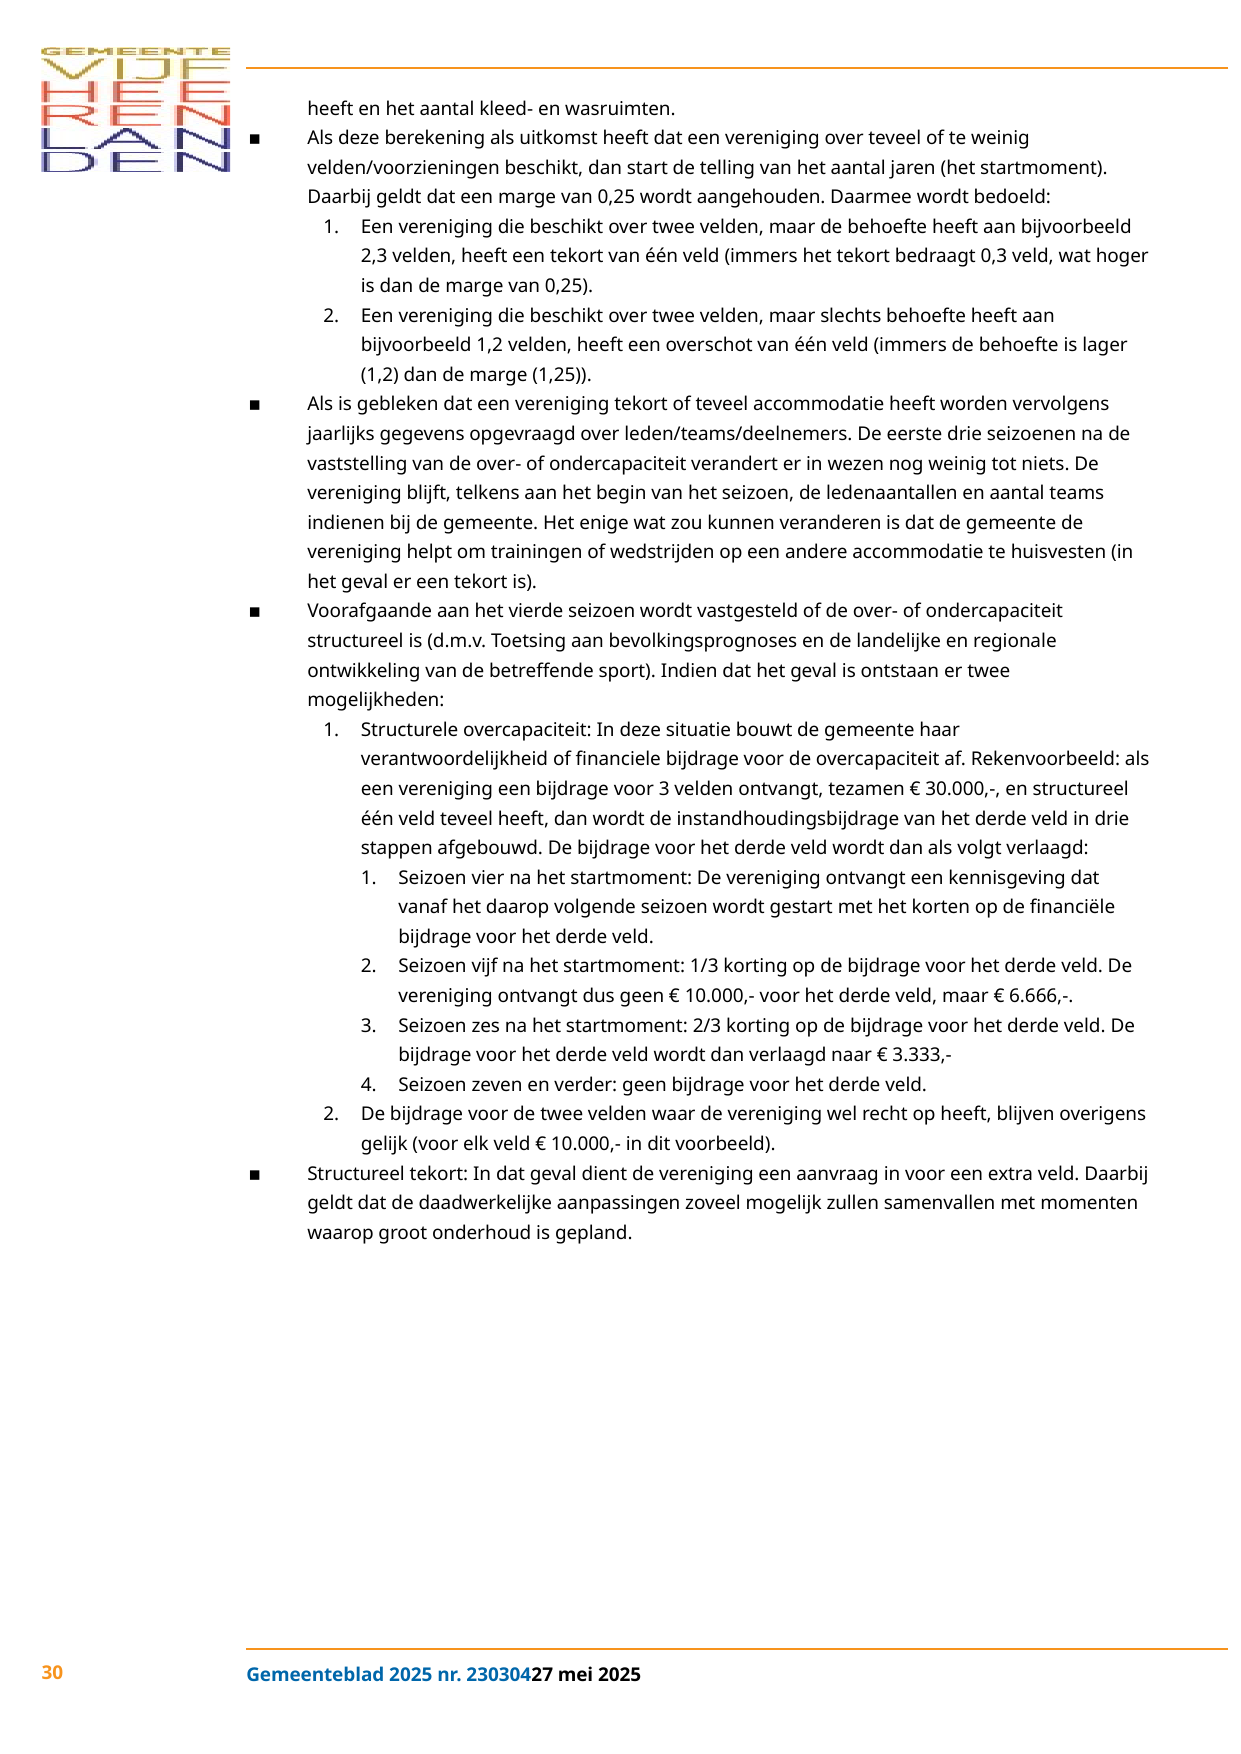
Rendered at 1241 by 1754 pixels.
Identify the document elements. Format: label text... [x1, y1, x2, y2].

list Een vereniging die beschikt over twee velden, maar de behoefte heeft aan bijvoorbeeld 2,3 velden, heeft een tekort van één veld (immers het tekort bedraagt 0,3 veld, wat hoger is dan de marge van 0,25). [323, 213, 1152, 298]
list Structurele overcapaciteit: In deze situatie bouwt de gemeente haar verantwoordelijkheid of financiele bijdrage voor de overcapaciteit af. Rekenvoorbeeld: als een vereniging een bijdrage voor 3 velden ontvangt, tezamen € 30.000,-, en structureel één veld teveel heeft, dan wordt de instandhoudingsbijdrage van het derde veld in drie stappen afgebouwd. De bijdrage voor het derde veld wordt dan als volgt verlaagd: [323, 716, 1152, 860]
list Als is gebleken dat een vereniging tekort of teveel accommodatie heeft worden vervolgens jaarlijks gegevens opgevraagd over leden/teams/deelnemers. De eerste drie seizoenen na de vaststelling van de over- of ondercapaciteit verandert er in wezen nog weinig tot niets. De vereniging blijft, telkens aan het begin van het seizoen, de ledenaantallen en aantal teams indienen bij de gemeente. Het enige wat zou kunnen veranderen is dat de gemeente de vereniging helpt om trainingen of wedstrijden op een andere accommodatie te huisvesten (in het geval er een tekort is). [248, 391, 1152, 594]
list Structureel tekort: In dat geval dient de vereniging een aanvraag in voor een extra veld. Daarbij geldt dat de daadwerkelijke aanpassingen zoveel mogelijk zullen samenvallen met momenten waarop groot onderhoud is gepland. [248, 1160, 1152, 1245]
list Seizoen zeven en verder: geen bijdrage voor het derde veld. [361, 1071, 1152, 1097]
list Seizoen vier na het startmoment: De vereniging ontvangt een kennisgeving dat vanaf het daarop volgende seizoen wordt gestart met het korten op de financiële bijdrage voor het derde veld. [361, 864, 1152, 949]
list De bijdrage voor de twee velden waar de vereniging wel recht op heeft, blijven overigens gelijk (voor elk veld € 10.000,- in dit voorbeeld). [323, 1101, 1152, 1156]
list Een vereniging die beschikt over twee velden, maar slechts behoefte heeft aan bijvoorbeeld 1,2 velden, heeft een overschot van één veld (immers de behoefte is lager (1,2) dan de marge (1,25)). [323, 302, 1152, 387]
list Voorafgaande aan het vierde seizoen wordt vastgesteld of de over- of ondercapaciteit structureel is (d.m.v. Toetsing aan bevolkingsprognoses en de landelijke en regionale ontwikkeling van de betreffende sport). Indien dat het geval is ontstaan er twee mogelijkheden: [248, 598, 1152, 712]
list Seizoen zes na het startmoment: 2/3 korting op de bijdrage voor het derde veld. De bijdrage voor het derde veld wordt dan verlaagd naar € 3.333,- [361, 1012, 1152, 1067]
list heeft en het aantal kleed- en wasruimten. [248, 95, 1152, 121]
list Seizoen vijf na het startmoment: 1/3 korting op de bijdrage voor het derde veld. De vereniging ontvangt dus geen € 10.000,- voor het derde veld, maar € 6.666,-. [361, 953, 1152, 1008]
picture [41, 47, 231, 172]
list Als deze berekening als uitkomst heeft dat een vereniging over teveel of te weinig velden/voorzieningen beschikt, dan start de telling van het aantal jaren (het startmoment). Daarbij geldt dat een marge van 0,25 wordt aangehouden. Daarmee wordt bedoeld: [248, 124, 1152, 209]
